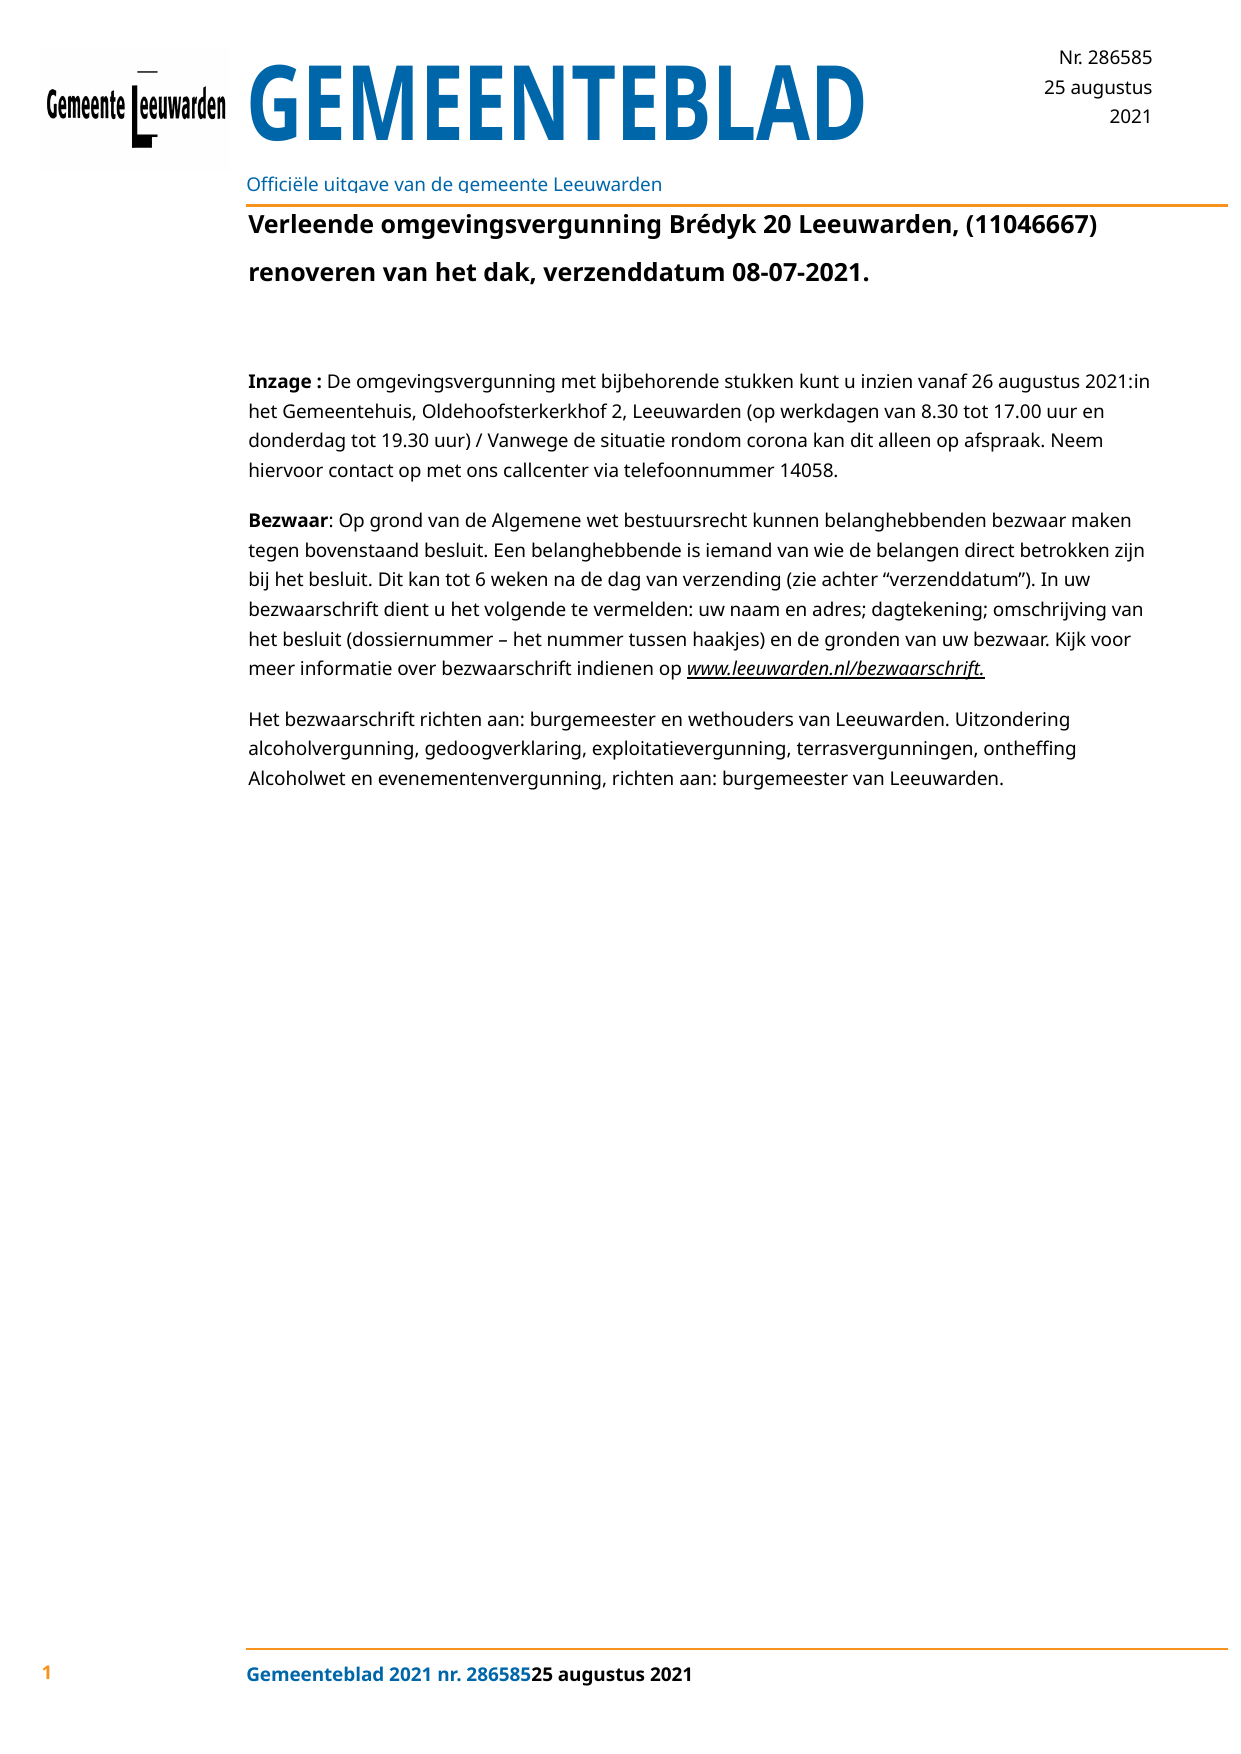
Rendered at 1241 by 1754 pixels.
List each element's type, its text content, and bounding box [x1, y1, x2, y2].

text Bezwaar: Op grond van de Algemene wet bestuursrecht kunnen belanghebbenden bezwaar maken tegen bovenstaand besluit. Een belanghebbende is iemand van wie de belangen direct betrokken zijn bij het besluit. Dit kan tot 6 weken na de dag van verzending (zie achter “verzenddatum”). In uw bezwaarschrift dient u het volgende te vermelden: uw naam en adres; dagtekening; omschrijving van het besluit (dossiernummer – het nummer tussen haakjes) en de gronden van uw bezwaar. Kijk voor meer informatie over bezwaarschrift indienen op www.leeuwarden.nl/bezwaarschrift. [248, 507, 1152, 681]
text Inzage : De omgevingsvergunning met bijbehorende stukken kunt u inzien vanaf 26 augustus 2021:in het Gemeentehuis, Oldehoofsterkerkhof 2, Leeuwarden (op werkdagen van 8.30 tot 17.00 uur en donderdag tot 19.30 uur) / Vanwege de situatie rondom corona kan dit alleen op afspraak. Neem hiervoor contact op met ons callcenter via telefoonnummer 14058. [248, 368, 1152, 483]
picture [41, 47, 231, 172]
text Het bezwaarschrift richten aan: burgemeester en wethouders van Leeuwarden. Uitzondering alcoholvergunning, gedoogverklaring, exploitatievergunning, terrasvergunningen, ontheffing Alcoholwet en evenementenvergunning, richten aan: burgemeester van Leeuwarden. [248, 706, 1152, 791]
text Verleende omgevingsvergunning Brédyk 20 Leeuwarden, (11046667) renoveren van het dak, verzenddatum 08-07-2021. [248, 207, 1152, 288]
